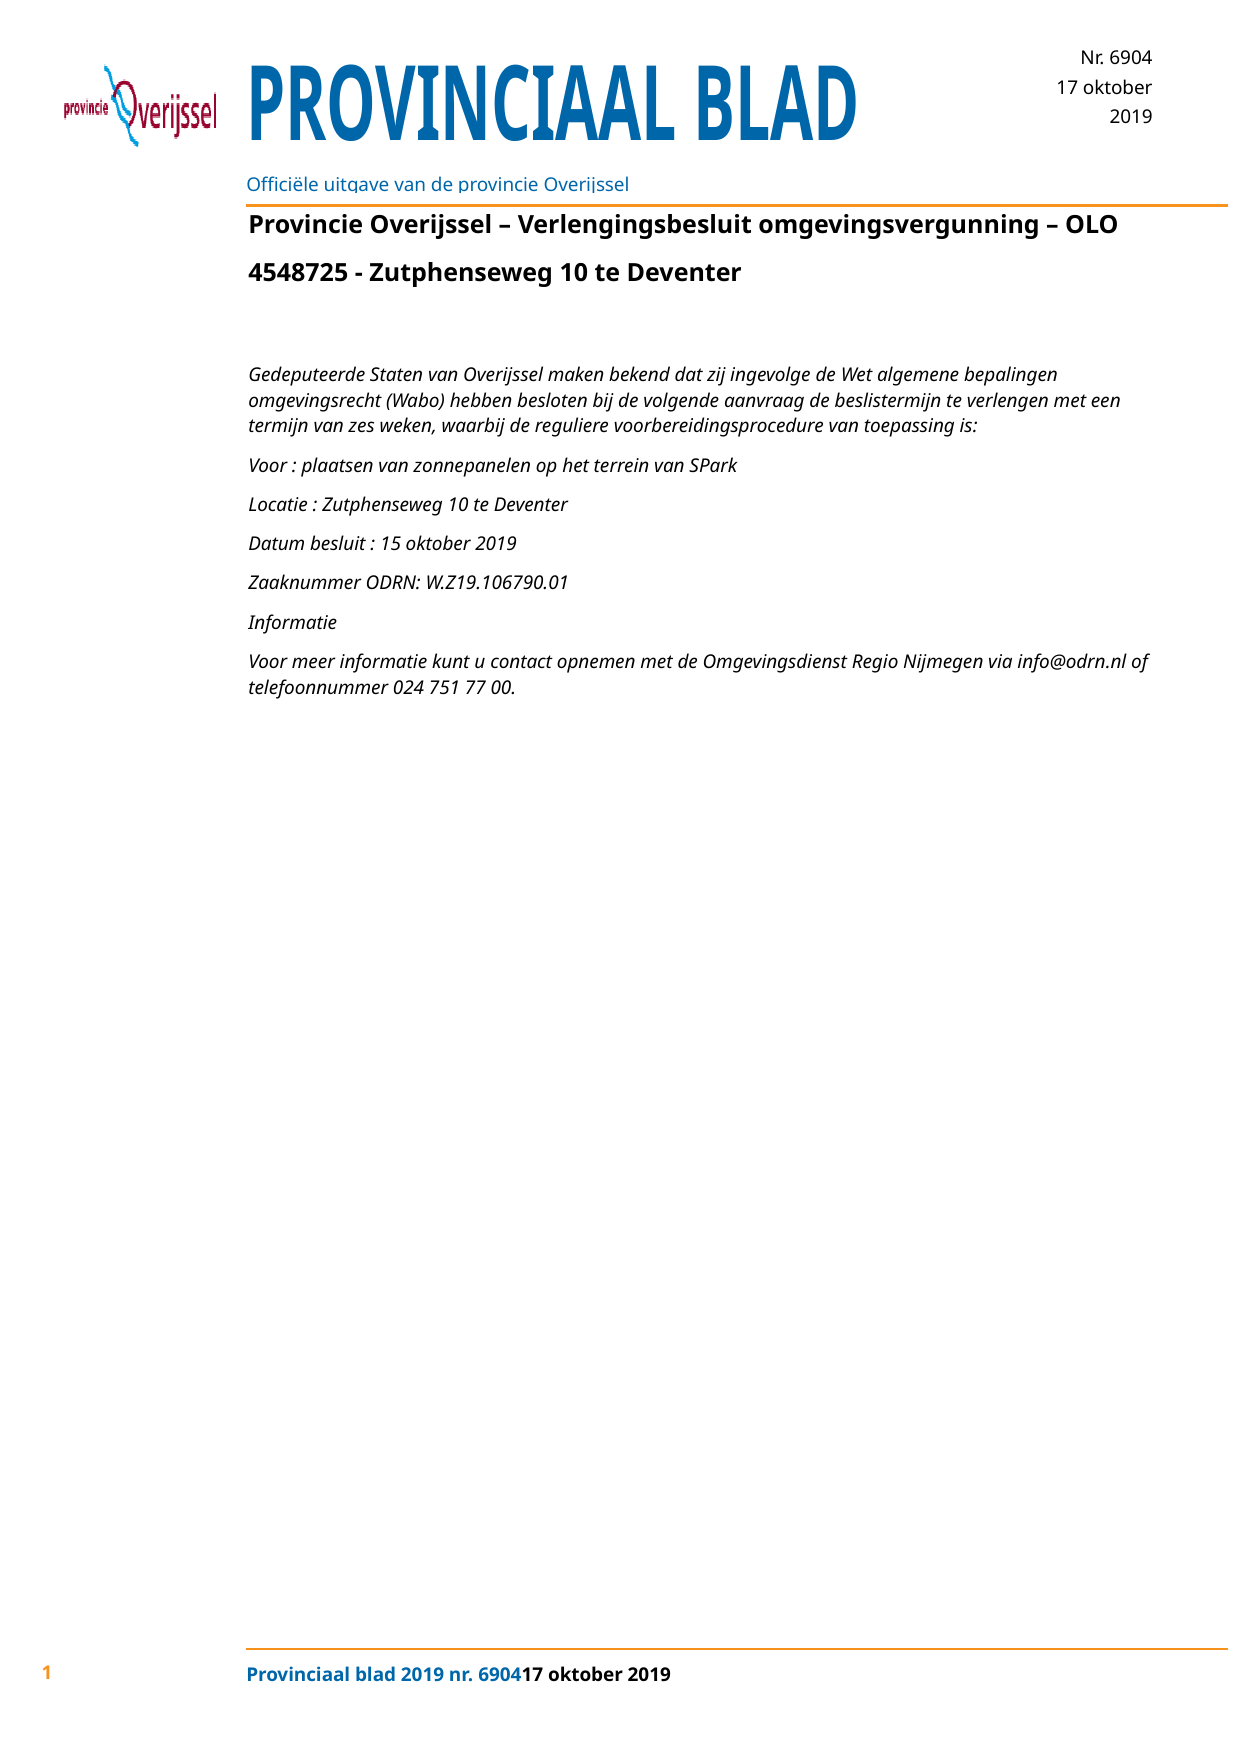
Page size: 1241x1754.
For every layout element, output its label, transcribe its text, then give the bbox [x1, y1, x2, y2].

text Gedeputeerde Staten van Overijssel maken bekend dat zij ingevolge de Wet algemene bepalingen omgevingsrecht (Wabo) hebben besloten bij de volgende aanvraag de beslistermijn te verlengen met een termijn van zes weken, waarbij de reguliere voorbereidingsprocedure van toepassing is: [248, 361, 1152, 438]
text Provincie Overijssel – Verlengingsbesluit omgevingsvergunning – OLO 4548725 - Zutphenseweg 10 te Deventer [248, 207, 1152, 288]
text Zaaknummer ODRN: W.Z19.106790.01 [248, 569, 1152, 595]
text Voor meer informatie kunt u contact opnemen met de Omgevingsdienst Regio Nijmegen via info@odrn.nl of telefoonnummer 024 751 77 00. [248, 648, 1152, 699]
picture [41, 47, 231, 172]
text Locatie : Zutphenseweg 10 te Deventer [248, 491, 1152, 517]
text Informatie [248, 609, 1152, 634]
text Voor : plaatsen van zonnepanelen op het terrein van SPark [248, 452, 1152, 477]
text Datum besluit : 15 oktober 2019 [248, 530, 1152, 556]
